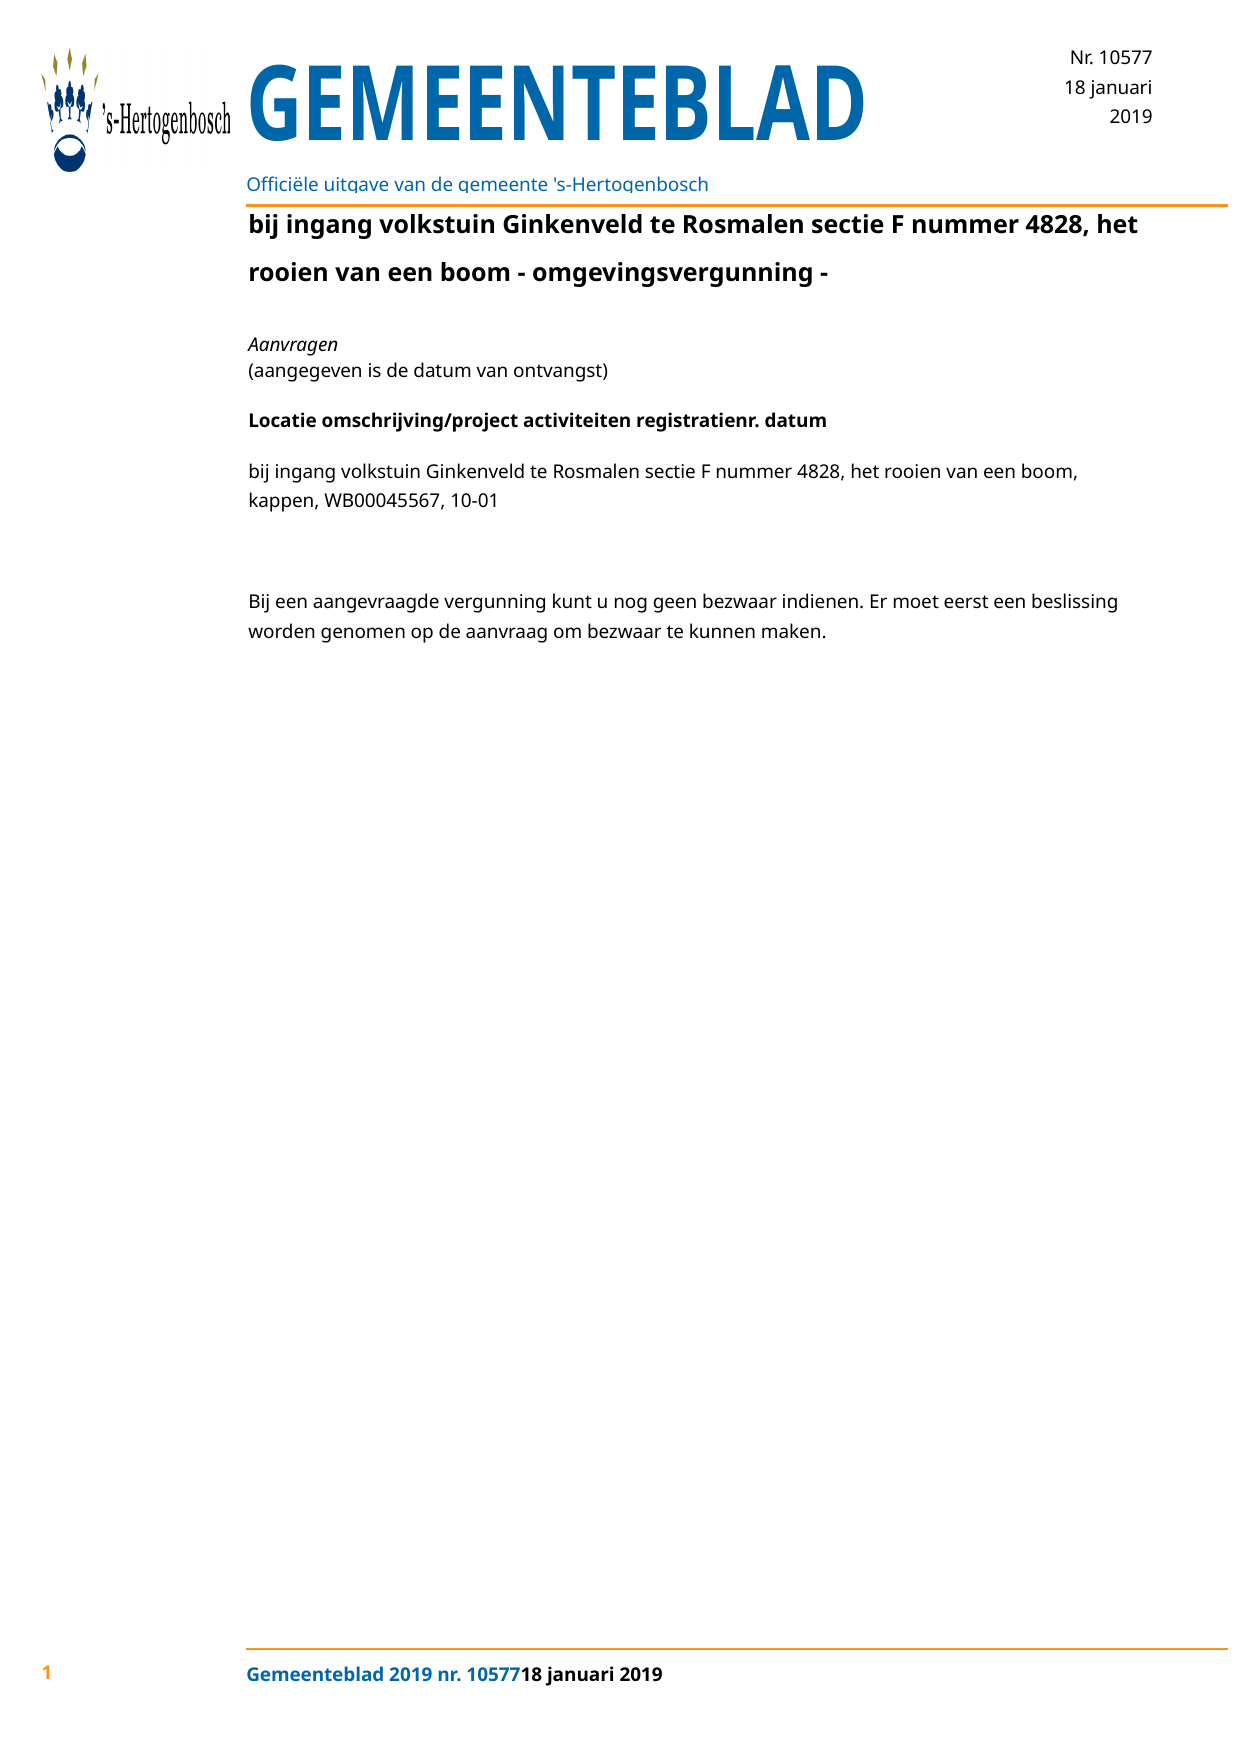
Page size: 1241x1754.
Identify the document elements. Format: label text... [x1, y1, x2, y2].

text bij ingang volkstuin Ginkenveld te Rosmalen sectie F nummer 4828, het rooien van een boom - omgevingsvergunning - [248, 207, 1152, 288]
text Aanvragen [248, 331, 1152, 357]
picture [41, 47, 231, 172]
text (aangegeven is de datum van ontvangst) [248, 357, 1152, 383]
text bij ingang volkstuin Ginkenveld te Rosmalen sectie F nummer 4828, het rooien van een boom, kappen, WB00045567, 10-01 [248, 458, 1152, 513]
text Locatie omschrijving/project activiteiten registratienr. datum [248, 408, 1152, 433]
text Bij een aangevraagde vergunning kunt u nog geen bezwaar indienen. Er moet eerst een beslissing worden genomen op de aanvraag om bezwaar te kunnen maken. [248, 588, 1152, 644]
